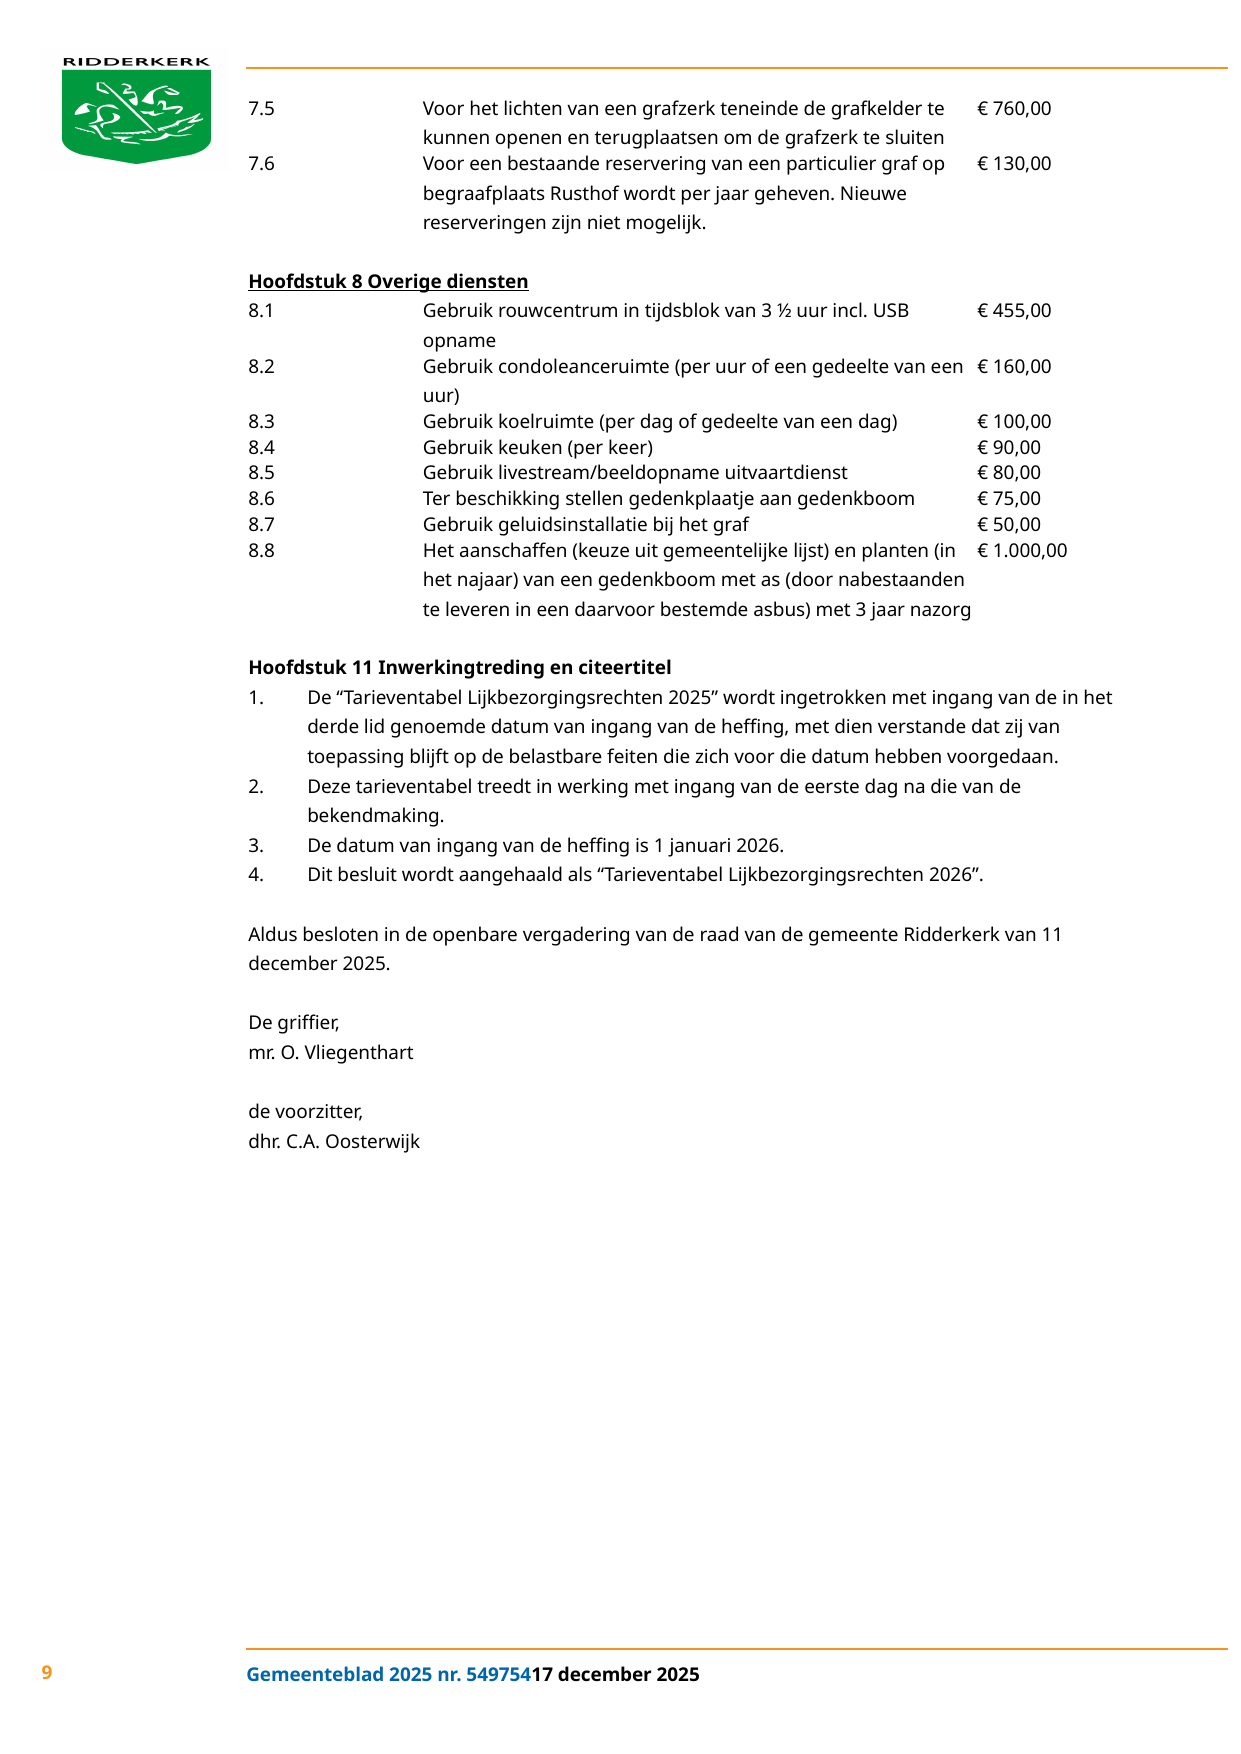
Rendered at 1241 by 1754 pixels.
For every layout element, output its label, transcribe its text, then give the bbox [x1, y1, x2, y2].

table_cell € 160,00 [977, 353, 1152, 408]
text Aldus besloten in de openbare vergadering van de raad van de gemeente Ridderkerk van 11 december 2025. [248, 921, 1152, 976]
list De datum van ingang van de heffing is 1 januari 2026. [248, 832, 1152, 858]
table_cell € 1.000,00 [977, 537, 1152, 622]
table_cell € 80,00 [977, 460, 1152, 485]
table_cell € 100,00 [977, 408, 1152, 434]
text dhr. C.A. Oosterwijk [248, 1128, 1152, 1153]
text Hoofdstuk 11 Inwerkingtreding en citeertitel [248, 654, 1152, 680]
table_header 8.1 [248, 298, 423, 353]
table_cell 8.3 [248, 408, 423, 434]
table_cell € 75,00 [977, 485, 1152, 511]
table_cell Gebruik geluidsinstallatie bij het graf [423, 511, 977, 537]
table_cell Voor het lichten van een grafzerk teneinde de grafkelder te kunnen openen en terugplaatsen om de grafzerk te sluiten [423, 95, 977, 150]
table_header Gebruik rouwcentrum in tijdsblok van 3 ½ uur incl. USB opname [423, 298, 977, 353]
list Dit besluit wordt aangehaald als “Tarieventabel Lijkbezorgingsrechten 2026”. [248, 862, 1152, 887]
table_cell € 130,00 [977, 150, 1152, 235]
table_cell 8.8 [248, 537, 423, 622]
table_cell 8.7 [248, 511, 423, 537]
text mr. O. Vliegenthart [248, 1039, 1152, 1065]
text De griffier, [248, 1009, 1152, 1035]
table_cell Voor een bestaande reservering van een particulier graf op begraafplaats Rusthof wordt per jaar geheven. Nieuwe reserveringen zijn niet mogelijk. [423, 150, 977, 235]
table_cell Gebruik koelruimte (per dag of gedeelte van een dag) [423, 408, 977, 434]
table_header € 455,00 [977, 298, 1152, 353]
table_cell 7.5 [248, 95, 423, 150]
table_cell Ter beschikking stellen gedenkplaatje aan gedenkboom [423, 485, 977, 511]
text de voorzitter, [248, 1098, 1152, 1124]
table_cell Gebruik keuken (per keer) [423, 434, 977, 459]
list De “Tarieventabel Lijkbezorgingsrechten 2025” wordt ingetrokken met ingang van de in het derde lid genoemde datum van ingang van de heffing, met dien verstande dat zij van toepassing blijft op de belastbare feiten die zich voor die datum hebben voorgedaan. [248, 684, 1152, 769]
table_cell Het aanschaffen (keuze uit gemeentelijke lijst) en planten (in het najaar) van een gedenkboom met as (door nabestaanden te leveren in een daarvoor bestemde asbus) met 3 jaar nazorg [423, 537, 977, 622]
table_cell 8.5 [248, 460, 423, 485]
table_cell € 760,00 [977, 95, 1152, 150]
list Deze tarieventabel treedt in werking met ingang van de eerste dag na die van de bekendmaking. [248, 773, 1152, 828]
table_cell € 50,00 [977, 511, 1152, 537]
table_cell 8.2 [248, 353, 423, 408]
text Hoofdstuk 8 Overige diensten [248, 268, 1152, 293]
table_cell Gebruik livestream/beeldopname uitvaartdienst [423, 460, 977, 485]
table_cell 8.6 [248, 485, 423, 511]
table_cell Gebruik condoleanceruimte (per uur of een gedeelte van een uur) [423, 353, 977, 408]
table_cell 7.6 [248, 150, 423, 235]
picture [41, 47, 231, 172]
table_cell € 90,00 [977, 434, 1152, 459]
table_cell 8.4 [248, 434, 423, 459]
